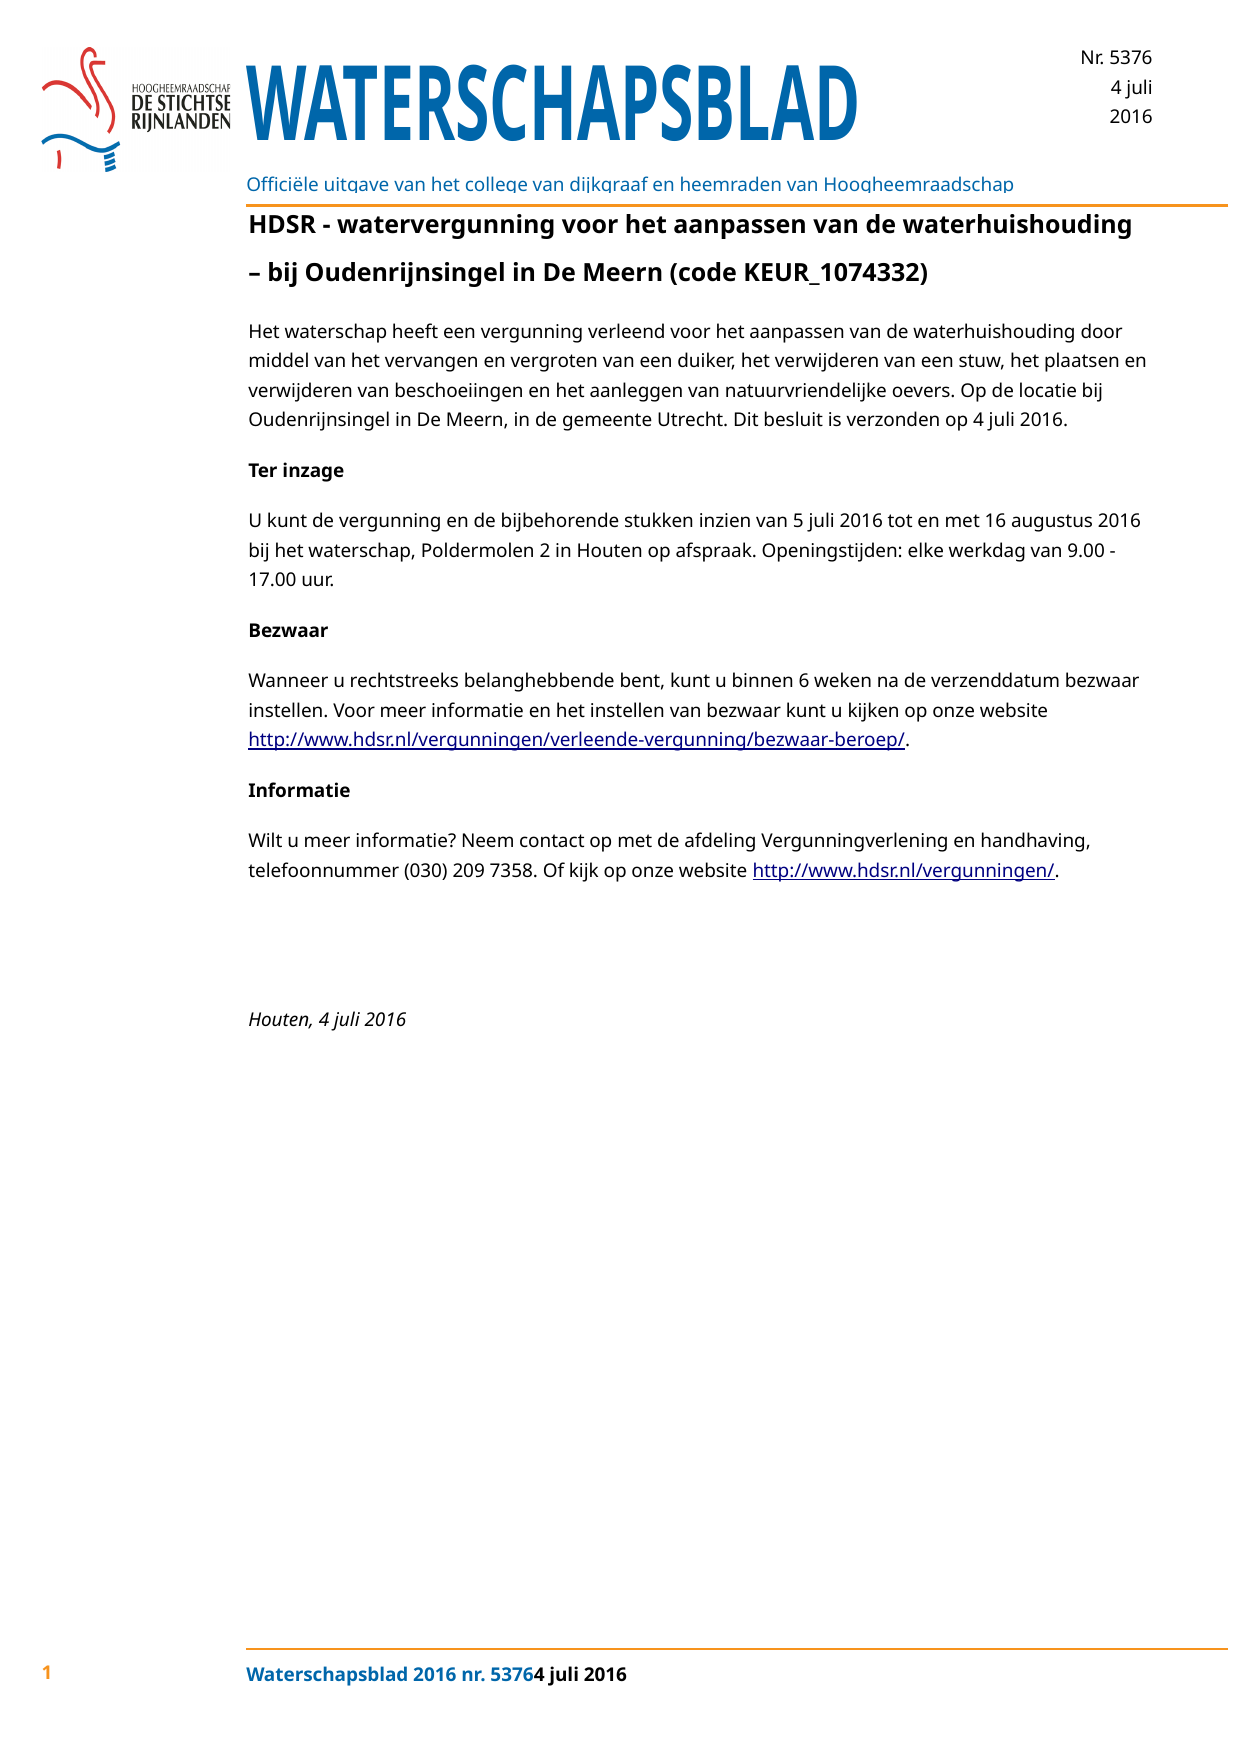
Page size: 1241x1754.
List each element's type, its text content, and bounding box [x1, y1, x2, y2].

picture [41, 47, 231, 172]
text Wilt u meer informatie? Neem contact op met de afdeling Vergunningverlening en handhaving, telefoonnummer (030) 209 7358. Of kijk op onze website http://www.hdsr.nl/vergunningen/. [248, 827, 1152, 883]
text Houten, 4 juli 2016 [248, 1006, 1152, 1031]
text Het waterschap heeft een vergunning verleend voor het aanpassen van de waterhuishouding door middel van het vervangen en vergroten van een duiker, het verwijderen van een stuw, het plaatsen en verwijderen van beschoeiingen en het aanleggen van natuurvriendelijke oevers. Op de locatie bij Oudenrijnsingel in De Meern, in de gemeente Utrecht. Dit besluit is verzonden op 4 juli 2016. [248, 318, 1152, 432]
text U kunt de vergunning en de bijbehorende stukken inzien van 5 juli 2016 tot en met 16 augustus 2016 bij het waterschap, Poldermolen 2 in Houten op afspraak. Openingstijden: elke werkdag van 9.00 - 17.00 uur. [248, 507, 1152, 592]
text HDSR - watervergunning voor het aanpassen van de waterhuishouding – bij Oudenrijnsingel in De Meern (code KEUR_1074332) [248, 207, 1152, 288]
text Ter inzage [248, 457, 1152, 483]
text Informatie [248, 777, 1152, 803]
text Bezwaar [248, 617, 1152, 643]
text Wanneer u rechtstreeks belanghebbende bent, kunt u binnen 6 weken na de verzenddatum bezwaar instellen. Voor meer informatie en het instellen van bezwaar kunt u kijken op onze website http://www.hdsr.nl/vergunningen/verleende-vergunning/bezwaar-beroep/. [248, 667, 1152, 752]
